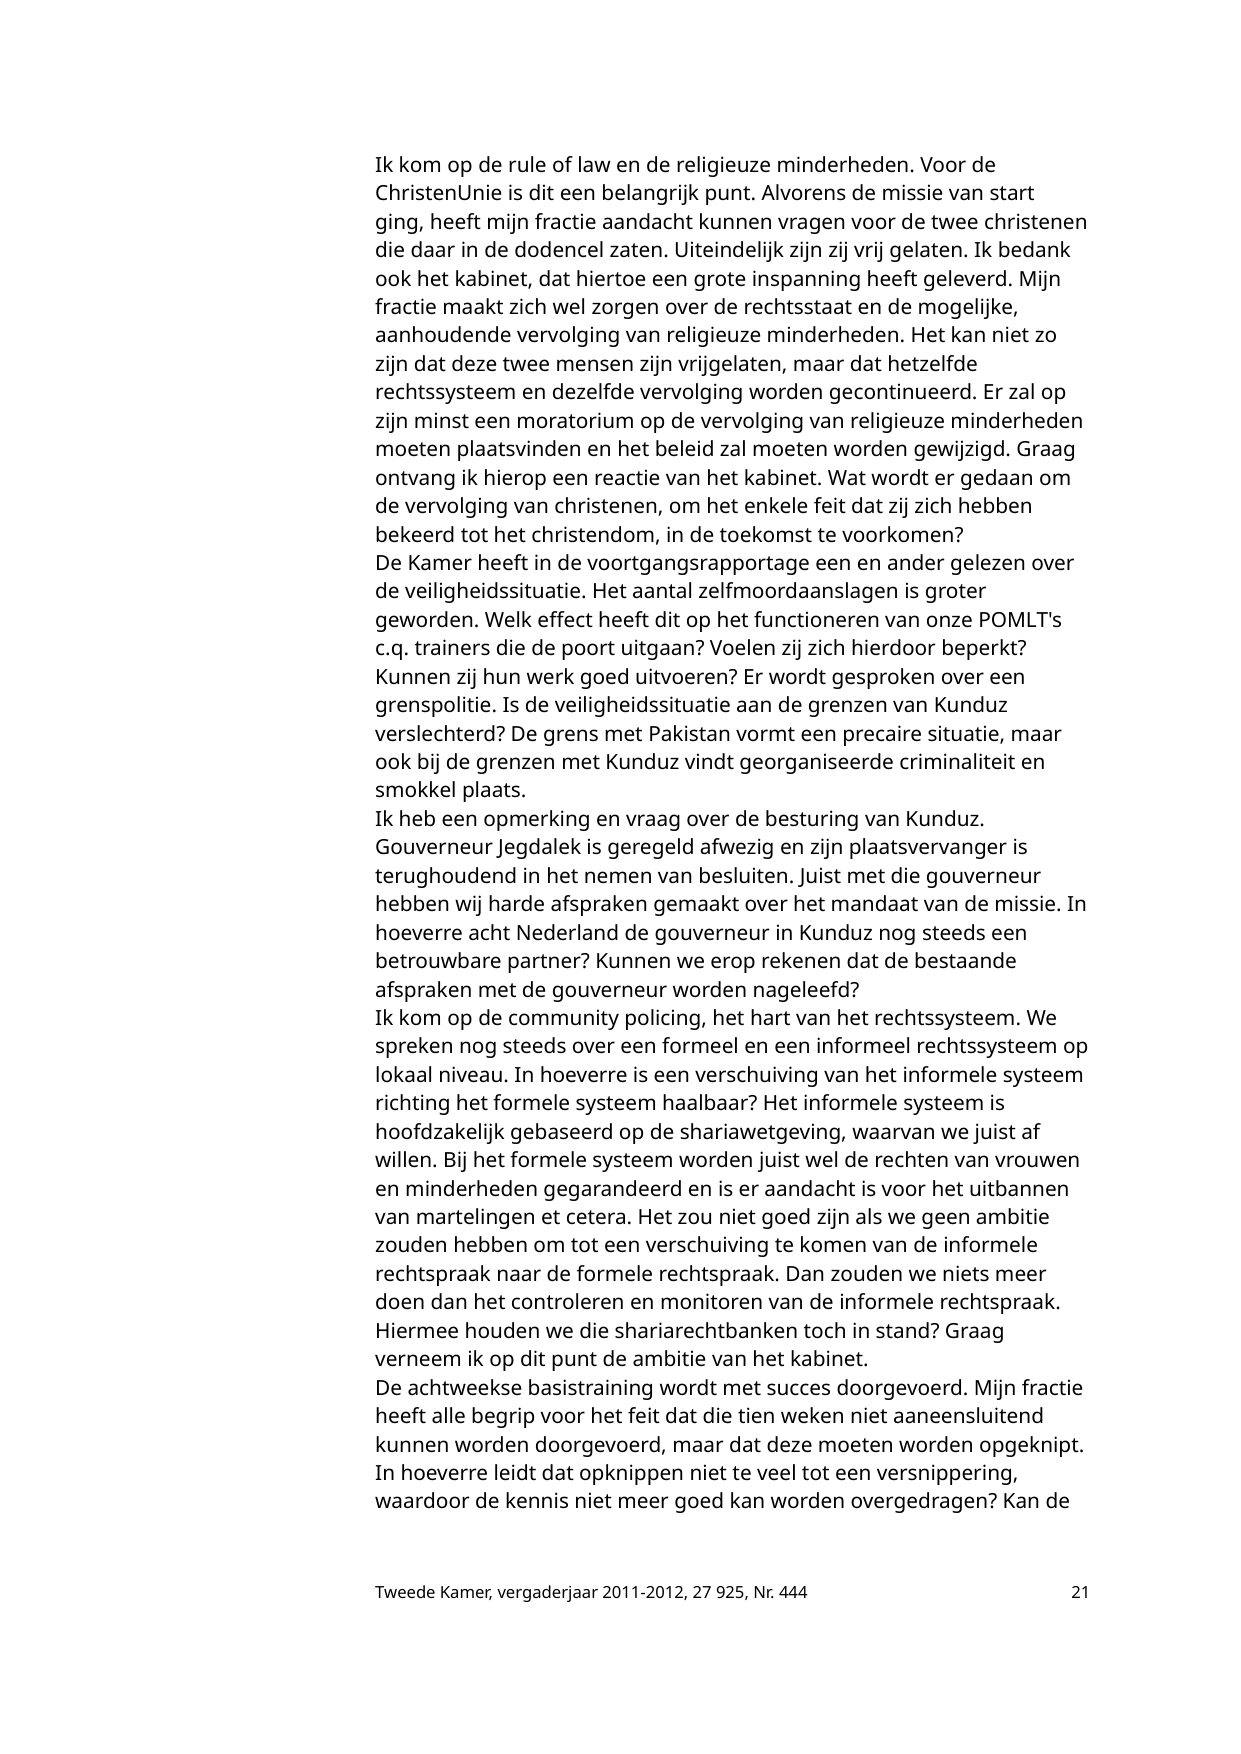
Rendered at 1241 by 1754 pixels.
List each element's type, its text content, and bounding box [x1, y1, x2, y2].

text De Kamer heeft in de voortgangsrapportage een en ander gelezen over de veiligheidssituatie. Het aantal zelfmoordaanslagen is groter geworden. Welk effect heeft dit op het functioneren van onze POMLT's c.q. trainers die de poort uitgaan? Voelen zij zich hierdoor beperkt? Kunnen zij hun werk goed uitvoeren? Er wordt gesproken over een grenspolitie. Is de veiligheidssituatie aan de grenzen van Kunduz verslechterd? De grens met Pakistan vormt een precaire situatie, maar ook bij de grenzen met Kunduz vindt georganiseerde criminaliteit en smokkel plaats. [375, 548, 1090, 804]
text Ik heb een opmerking en vraag over de besturing van Kunduz. Gouverneur Jegdalek is geregeld afwezig en zijn plaatsvervanger is terughoudend in het nemen van besluiten. Juist met die gouverneur hebben wij harde afspraken gemaakt over het mandaat van de missie. In hoeverre acht Nederland de gouverneur in Kunduz nog steeds een betrouwbare partner? Kunnen we erop rekenen dat de bestaande afspraken met de gouverneur worden nageleefd? [375, 804, 1090, 1003]
text Ik kom op de community policing, het hart van het rechtssysteem. We spreken nog steeds over een formeel en een informeel rechtssysteem op lokaal niveau. In hoeverre is een verschuiving van het informele systeem richting het formele systeem haalbaar? Het informele systeem is hoofdzakelijk gebaseerd op de shariawetgeving, waarvan we juist af willen. Bij het formele systeem worden juist wel de rechten van vrouwen en minderheden gegarandeerd en is er aandacht is voor het uitbannen van martelingen et cetera. Het zou niet goed zijn als we geen ambitie zouden hebben om tot een verschuiving te komen van de informele rechtspraak naar de formele rechtspraak. Dan zouden we niets meer doen dan het controleren en monitoren van de informele rechtspraak. Hiermee houden we die shariarechtbanken toch in stand? Graag verneem ik op dit punt de ambitie van het kabinet. [375, 1003, 1090, 1373]
text De achtweekse basistraining wordt met succes doorgevoerd. Mijn fractie heeft alle begrip voor het feit dat die tien weken niet aaneensluitend kunnen worden doorgevoerd, maar dat deze moeten worden opgeknipt. In hoeverre leidt dat opknippen niet te veel tot een versnippering, waardoor de kennis niet meer goed kan worden overgedragen? Kan de [375, 1373, 1090, 1515]
text Ik kom op de rule of law en de religieuze minderheden. Voor de ChristenUnie is dit een belangrijk punt. Alvorens de missie van start ging, heeft mijn fractie aandacht kunnen vragen voor de twee christenen die daar in de dodencel zaten. Uiteindelijk zijn zij vrij gelaten. Ik bedank ook het kabinet, dat hiertoe een grote inspanning heeft geleverd. Mijn fractie maakt zich wel zorgen over de rechtsstaat en de mogelijke, aanhoudende vervolging van religieuze minderheden. Het kan niet zo zijn dat deze twee mensen zijn vrijgelaten, maar dat hetzelfde rechtssysteem en dezelfde vervolging worden gecontinueerd. Er zal op zijn minst een moratorium op de vervolging van religieuze minderheden moeten plaatsvinden en het beleid zal moeten worden gewijzigd. Graag ontvang ik hierop een reactie van het kabinet. Wat wordt er gedaan om de vervolging van christenen, om het enkele feit dat zij zich hebben bekeerd tot het christendom, in de toekomst te voorkomen? [375, 150, 1090, 548]
